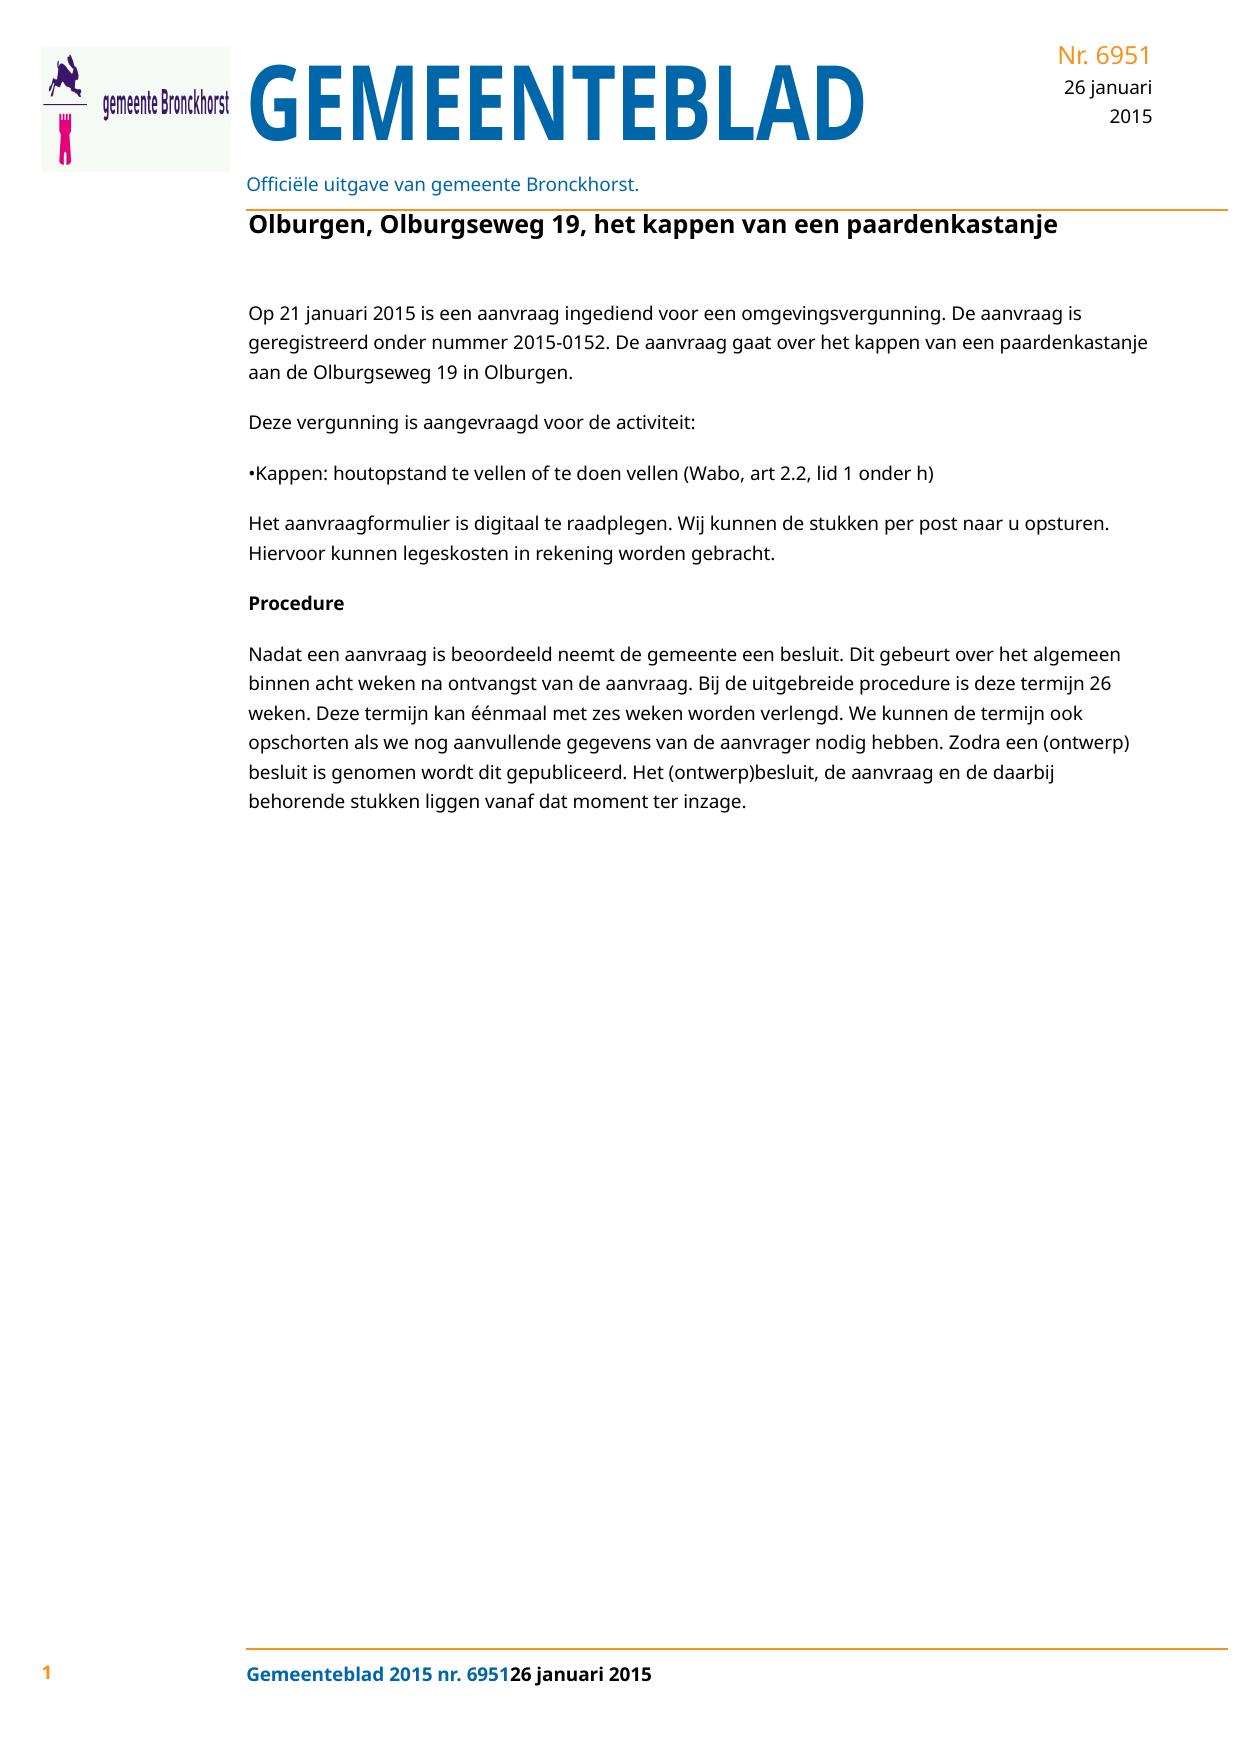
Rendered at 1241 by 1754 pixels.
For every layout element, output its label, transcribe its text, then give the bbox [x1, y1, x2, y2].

text Olburgen, Olburgseweg 19, het kappen van een paardenkastanje [248, 211, 1152, 241]
text Nadat een aanvraag is beoordeeld neemt de gemeente een besluit. Dit gebeurt over het algemeen binnen acht weken na ontvangst van de aanvraag. Bij de uitgebreide procedure is deze termijn 26 weken. Deze termijn kan éénmaal met zes weken worden verlengd. We kunnen de termijn ook opschorten als we nog aanvullende gegevens van de aanvrager nodig hebben. Zodra een (ontwerp) besluit is genomen wordt dit gepubliceerd. Het (ontwerp)besluit, de aanvraag en de daarbij behorende stukken liggen vanaf dat moment ter inzage. [248, 641, 1152, 814]
text Het aanvraagformulier is digitaal te raadplegen. Wij kunnen de stukken per post naar u opsturen. Hiervoor kunnen legeskosten in rekening worden gebracht. [248, 510, 1152, 566]
text •Kappen: houtopstand te vellen of te doen vellen (Wabo, art 2.2, lid 1 onder h) [248, 460, 1152, 486]
text Op 21 januari 2015 is een aanvraag ingediend voor een omgevingsvergunning. De aanvraag is geregistreerd onder nummer 2015-0152. De aanvraag gaat over het kappen van een paardenkastanje aan de Olburgseweg 19 in Olburgen. [248, 300, 1152, 385]
text Deze vergunning is aangevraagd voor de activiteit: [248, 409, 1152, 435]
text Procedure [248, 590, 1152, 616]
picture [41, 47, 231, 172]
